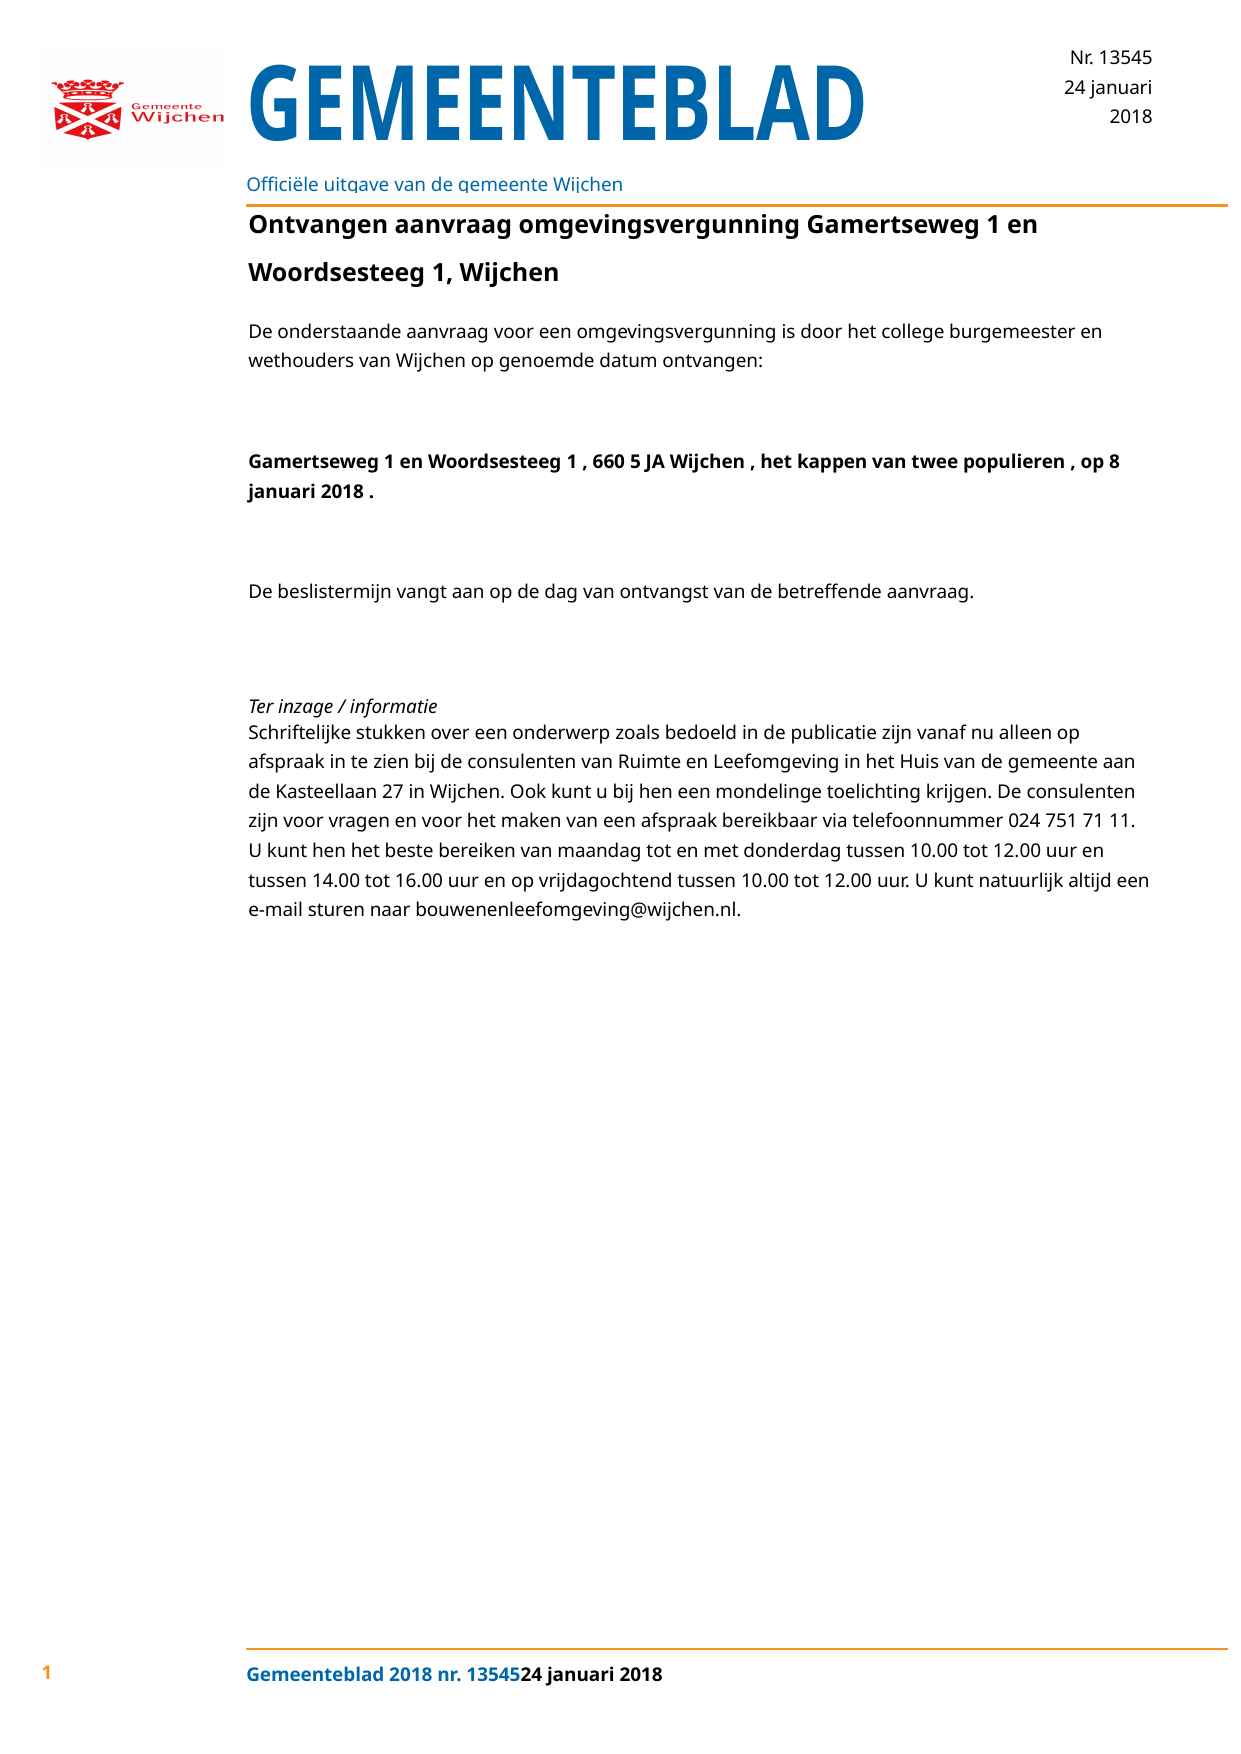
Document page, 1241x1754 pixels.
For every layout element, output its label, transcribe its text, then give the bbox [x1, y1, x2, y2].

text Ter inzage / informatie [248, 693, 1152, 719]
text Gamertseweg 1 en Woordsesteeg 1 , 660 5 JA Wijchen , het kappen van twee populieren , op 8 januari 2018 . [248, 448, 1152, 504]
picture [41, 47, 231, 172]
text De onderstaande aanvraag voor een omgevingsvergunning is door het college burgemeester en wethouders van Wijchen op genoemde datum ontvangen: [248, 318, 1152, 373]
text Schriftelijke stukken over een onderwerp zoals bedoeld in de publicatie zijn vanaf nu alleen op afspraak in te zien bij de consulenten van Ruimte en Leefomgeving in het Huis van de gemeente aan de Kasteellaan 27 in Wijchen. Ook kunt u bij hen een mondelinge toelichting krijgen. De consulenten zijn voor vragen en voor het maken van een afspraak bereikbaar via telefoonnummer 024 751 71 11. U kunt hen het beste bereiken van maandag tot en met donderdag tussen 10.00 tot 12.00 uur en tussen 14.00 tot 16.00 uur en op vrijdagochtend tussen 10.00 tot 12.00 uur. U kunt natuurlijk altijd een e-mail sturen naar bouwenenleefomgeving@wijchen.nl. [248, 719, 1152, 922]
text Ontvangen aanvraag omgevingsvergunning Gamertseweg 1 en Woordsesteeg 1, Wijchen [248, 207, 1152, 288]
text De beslistermijn vangt aan op de dag van ontvangst van de betreffende aanvraag. [248, 579, 1152, 604]
